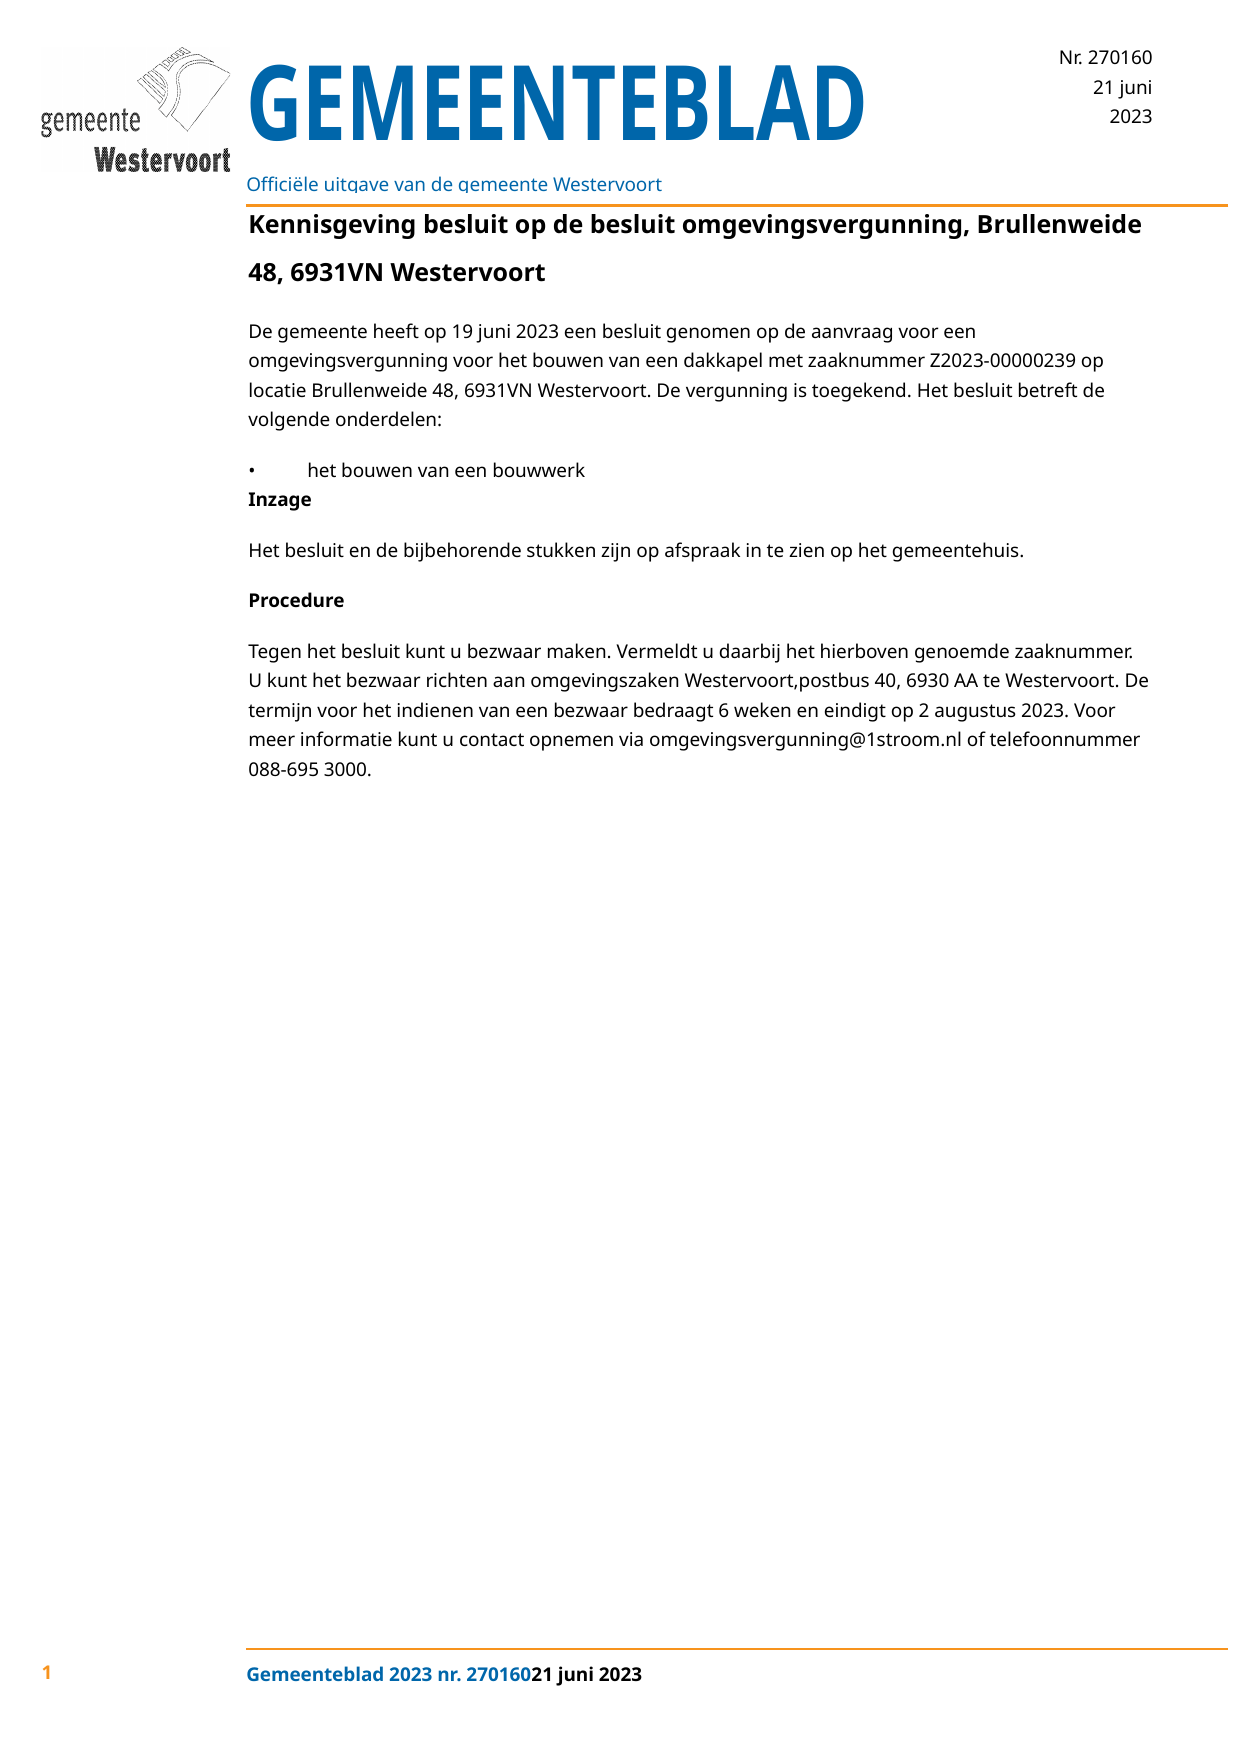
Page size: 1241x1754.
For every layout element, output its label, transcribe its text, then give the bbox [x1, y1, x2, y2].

text Kennisgeving besluit op de besluit omgevingsvergunning, Brullenweide 48, 6931VN Westervoort [248, 207, 1152, 288]
picture [41, 47, 231, 172]
list het bouwen van een bouwwerk [248, 457, 1152, 483]
text Procedure [248, 587, 1152, 613]
text Inzage [248, 487, 1152, 512]
text De gemeente heeft op 19 juni 2023 een besluit genomen op de aanvraag voor een omgevingsvergunning voor het bouwen van een dakkapel met zaaknummer Z2023-00000239 op locatie Brullenweide 48, 6931VN Westervoort. De vergunning is toegekend. Het besluit betreft de volgende onderdelen: [248, 318, 1152, 432]
text Tegen het besluit kunt u bezwaar maken. Vermeldt u daarbij het hierboven genoemde zaaknummer. U kunt het bezwaar richten aan omgevingszaken Westervoort,postbus 40, 6930 AA te Westervoort. De termijn voor het indienen van een bezwaar bedraagt 6 weken en eindigt op 2 augustus 2023. Voor meer informatie kunt u contact opnemen via omgevingsvergunning@1stroom.nl of telefoonnummer 088-695 3000. [248, 638, 1152, 782]
text Het besluit en de bijbehorende stukken zijn op afspraak in te zien op het gemeentehuis. [248, 537, 1152, 563]
